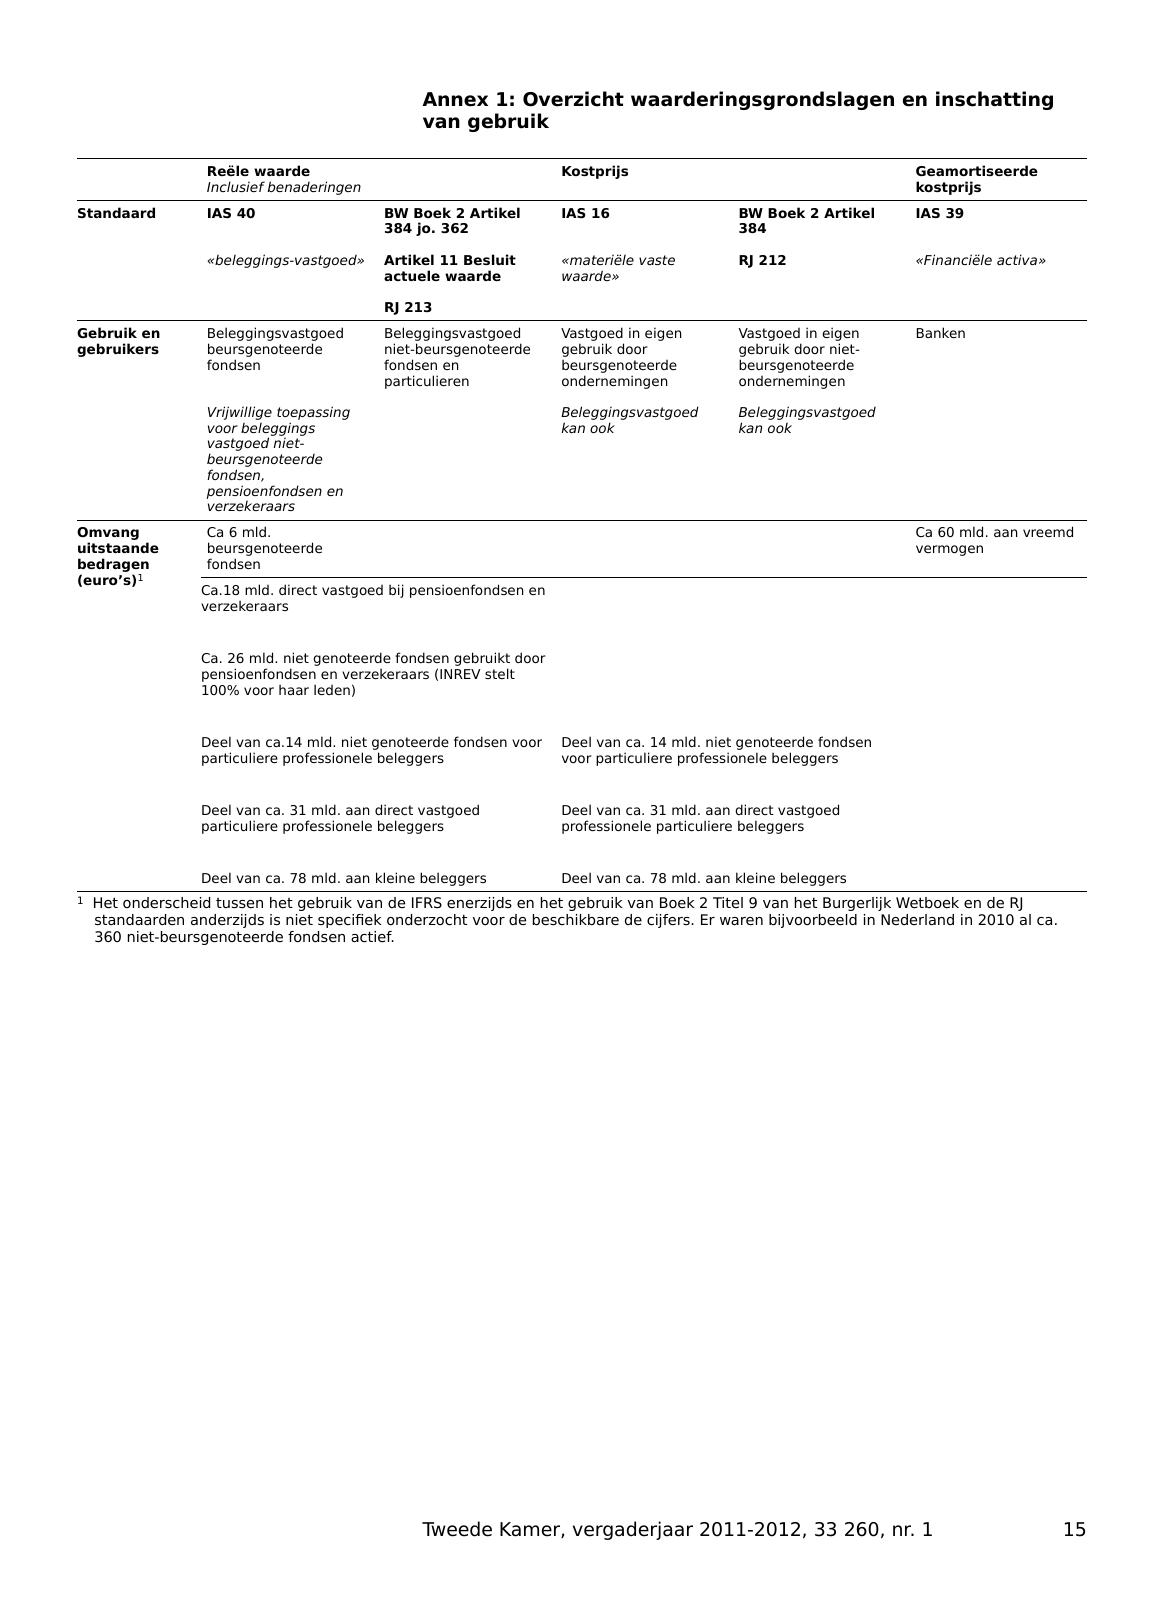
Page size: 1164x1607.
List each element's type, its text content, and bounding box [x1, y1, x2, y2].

table_cell [732, 284, 909, 300]
table_cell Omvang uitstaande bedragen (euro’s)1 [77, 521, 201, 891]
table_cell [201, 284, 378, 300]
table_cell Beleggingsvastgoed beursgenoteerde fondsen [201, 321, 378, 389]
table_cell Ca 6 mld. beursgenoteerde fondsen [201, 521, 378, 577]
table_cell [555, 645, 909, 703]
table_cell [555, 237, 732, 253]
table_cell [555, 578, 909, 619]
table_cell [732, 300, 909, 320]
table_cell [378, 521, 555, 577]
table_cell [555, 300, 732, 320]
table_cell [555, 703, 909, 729]
table_cell [378, 284, 555, 300]
table_cell «materiële vaste waarde» [555, 253, 732, 284]
table_header Kostprijs [555, 159, 909, 200]
table_cell [909, 405, 1087, 519]
table_cell Deel van ca. 78 mld. aan kleine beleggers [201, 865, 555, 891]
table_cell Deel van ca. 31 mld. aan direct vastgoed professionele particuliere beleggers [555, 797, 909, 839]
table_cell [77, 300, 201, 320]
table_cell [201, 771, 555, 797]
table_cell 1 Het onderscheid tussen het gebruik van de IFRS enerzijds en het gebruik van Boek 2 Titel 9 van het Burgerlijk Wetboek en de RJ standaarden anderzijds is niet specifiek onderzocht voor de beschikbare de cijfers. Er waren bijvoorbeeld in Nederland in 2010 al ca. 360 niet-beursgenoteerde fondsen actief. [77, 892, 1087, 946]
table_cell [378, 405, 555, 519]
table_cell [909, 237, 1087, 253]
table_cell [909, 865, 1087, 891]
table_cell [555, 284, 732, 300]
table_cell IAS 16 [555, 201, 732, 237]
table_cell [201, 839, 555, 865]
table_cell [77, 253, 201, 284]
table_cell IAS 40 [201, 201, 378, 237]
table_cell IAS 39 [909, 201, 1087, 237]
table_cell [909, 578, 1087, 619]
table_cell [732, 389, 909, 405]
table_cell Deel van ca. 14 mld. niet genoteerde fondsen voor particuliere professionele beleggers [555, 729, 909, 771]
table_cell Gebruik en gebruikers [77, 321, 201, 389]
table_cell Beleggingsvastgoed kan ook [732, 405, 909, 519]
table_cell «beleggings-vastgoed» [201, 253, 378, 284]
table_cell Artikel 11 Besluit actuele waarde [378, 253, 555, 284]
table_cell [378, 237, 555, 253]
table_cell Standaard [77, 201, 201, 237]
table_cell [909, 619, 1087, 645]
table_cell [201, 389, 378, 405]
table_header Geamortiseerde kostprijs [909, 159, 1087, 200]
table_header Reële waarde Inclusief benaderingen [201, 159, 555, 200]
table_cell BW Boek 2 Artikel 384 [732, 201, 909, 237]
table_cell [555, 619, 909, 645]
table_cell Ca 60 mld. aan vreemd vermogen [909, 521, 1087, 577]
table_cell Beleggingsvastgoed kan ook [555, 405, 732, 519]
table_cell Vastgoed in eigen gebruik door niet-beursgenoteerde ondernemingen [732, 321, 909, 389]
table_cell [201, 237, 378, 253]
table_cell [378, 389, 555, 405]
table_cell Deel van ca. 31 mld. aan direct vastgoed particuliere professionele beleggers [201, 797, 555, 839]
table_cell Banken [909, 321, 1087, 389]
table_cell [909, 839, 1087, 865]
table_cell [77, 237, 201, 253]
table_cell BW Boek 2 Artikel 384 jo. 362 [378, 201, 555, 237]
table_cell [909, 389, 1087, 405]
table_cell [909, 645, 1087, 703]
table_cell Vastgoed in eigen gebruik door beursgenoteerde ondernemingen [555, 321, 732, 389]
table_cell [555, 839, 909, 865]
table_cell RJ 212 [732, 253, 909, 284]
table_cell [732, 521, 909, 577]
table_cell [201, 300, 378, 320]
table_cell [909, 771, 1087, 797]
table_cell [732, 237, 909, 253]
table_cell [77, 284, 201, 300]
table_cell Deel van ca. 78 mld. aan kleine beleggers [555, 865, 909, 891]
table_cell Vrijwillige toepassing voor beleggings vastgoed niet-beursgenoteerde fondsen, pensioenfondsen en verzekeraars [201, 405, 378, 519]
table_cell Ca. 26 mld. niet genoteerde fondsen gebruikt door pensioenfondsen en verzekeraars (INREV stelt 100% voor haar leden) [201, 645, 555, 703]
table_header [77, 159, 201, 200]
table_cell [555, 521, 732, 577]
table_cell RJ 213 [378, 300, 555, 320]
table_cell Beleggingsvastgoed niet-beursgenoteerde fondsen en particulieren [378, 321, 555, 389]
table_cell [201, 703, 555, 729]
table_cell [909, 703, 1087, 729]
table_cell Ca.18 mld. direct vastgoed bij pensioenfondsen en verzekeraars [201, 578, 555, 619]
table_cell [555, 389, 732, 405]
table_cell [77, 389, 201, 405]
table_cell «Financiële activa» [909, 253, 1087, 284]
table_cell [555, 771, 909, 797]
table_cell [909, 300, 1087, 320]
table_cell [909, 284, 1087, 300]
table_cell [909, 729, 1087, 771]
table_cell [201, 619, 555, 645]
table_cell [77, 405, 201, 519]
table_cell Deel van ca.14 mld. niet genoteerde fondsen voor particuliere professionele beleggers [201, 729, 555, 771]
subtitle Annex 1: Overzicht waarderingsgrondslagen en inschatting van gebruik [77, 89, 1087, 133]
table_cell [909, 797, 1087, 839]
